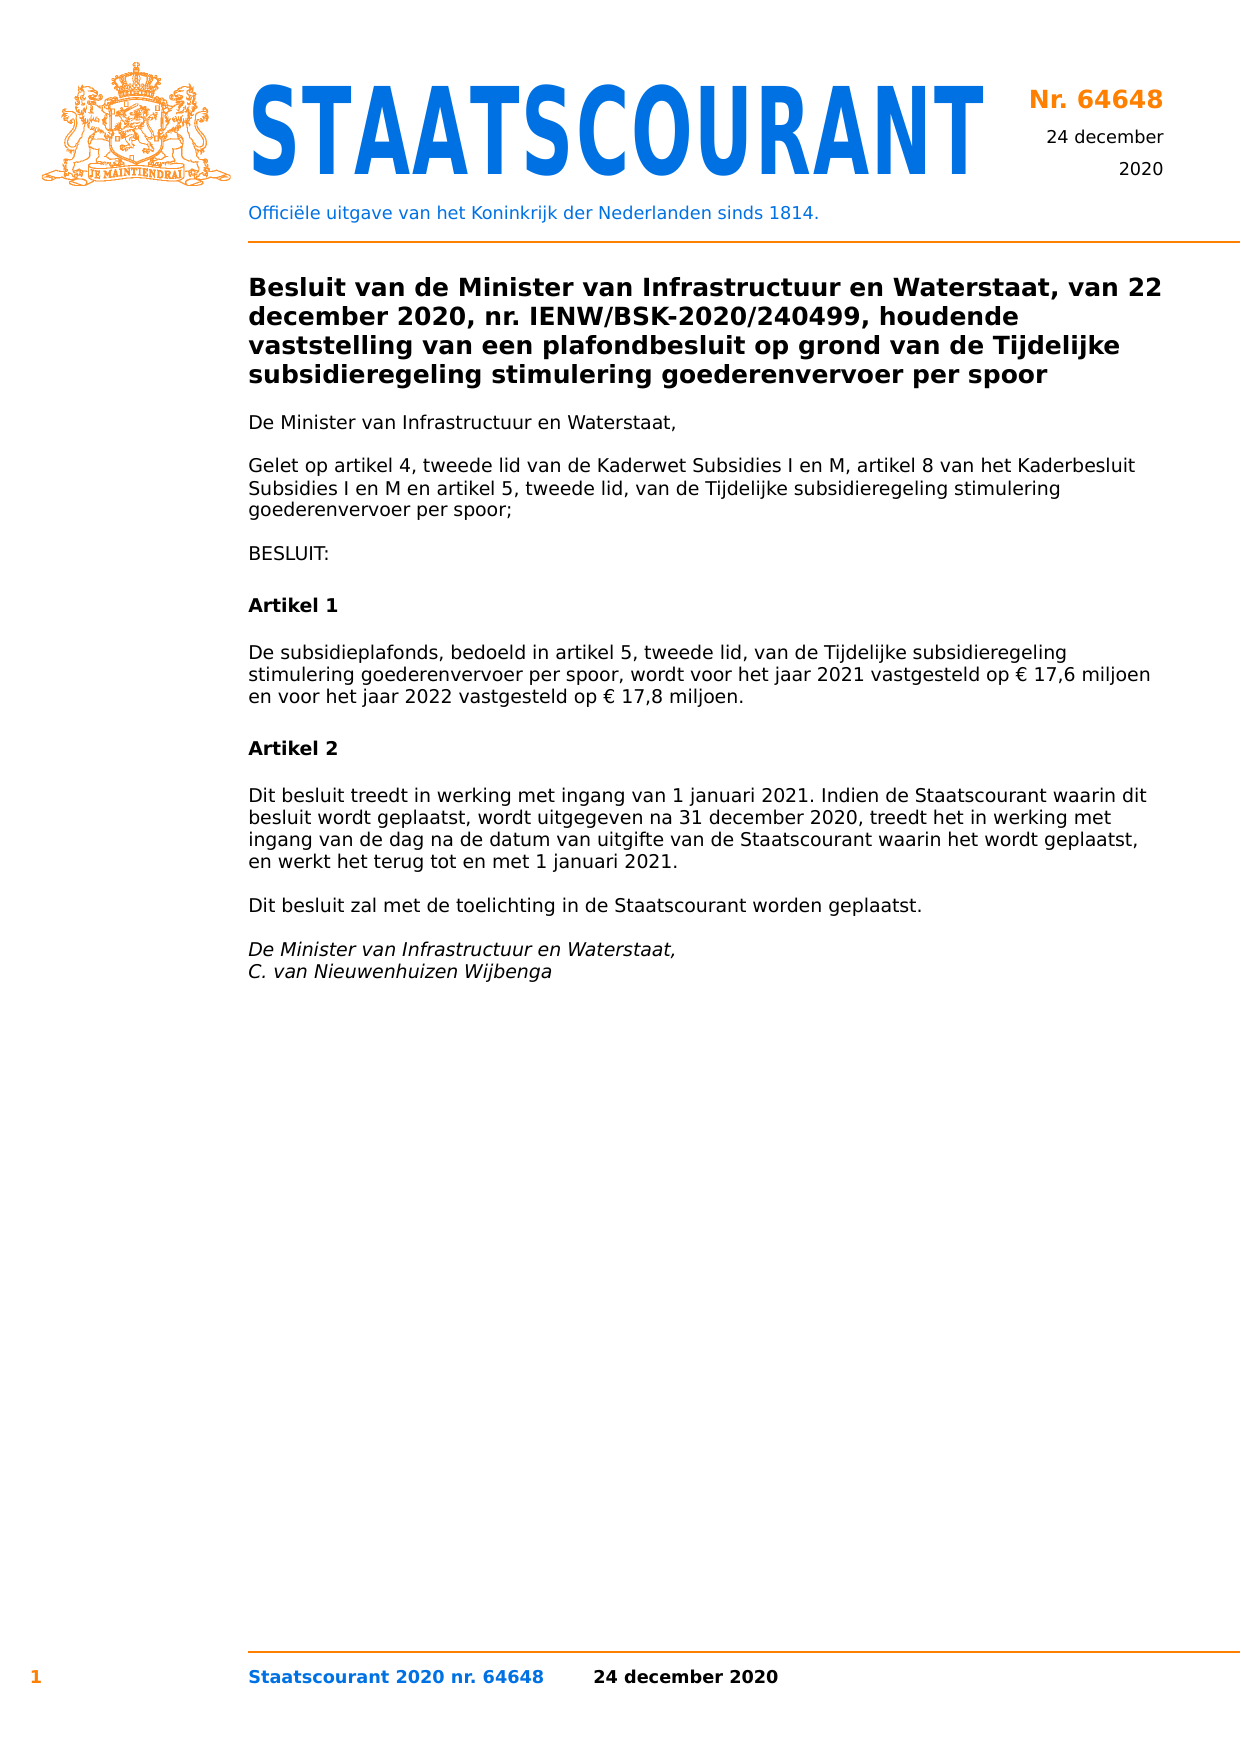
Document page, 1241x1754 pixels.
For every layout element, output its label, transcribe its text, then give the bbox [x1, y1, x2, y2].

table_cell 2020 [998, 153, 1240, 203]
subtitle Besluit van de Minister van Infrastructuur en Waterstaat, van 22 december 2020, nr. IENW/BSK-2020/240499, houdende vaststelling van een plafondbesluit op grond van de Tijdelijke subsidieregeling stimulering goederenvervoer per spoor [248, 273, 1163, 390]
text Gelet op artikel 4, tweede lid van de Kaderwet Subsidies I en M, artikel 8 van het Kaderbesluit Subsidies I en M en artikel 5, tweede lid, van de Tijdelijke subsidieregeling stimulering goederenvervoer per spoor; [248, 455, 1163, 521]
text De Minister van Infrastructuur en Waterstaat, C. van Nieuwenhuizen Wijbenga [248, 939, 1163, 983]
table_cell 24 december [998, 121, 1240, 153]
picture [41, 62, 231, 186]
table_header STAATSCOURANT [248, 62, 998, 203]
text De subsidieplafonds, bedoeld in artikel 5, tweede lid, van de Tijdelijke subsidieregeling stimulering goederenvervoer per spoor, wordt voor het jaar 2021 vastgesteld op € 17,6 miljoen en voor het jaar 2022 vastgesteld op € 17,8 miljoen. [248, 642, 1163, 708]
table_header [25, 62, 248, 241]
text De Minister van Infrastructuur en Waterstaat, [248, 412, 1163, 433]
subtitle Artikel 1 [248, 595, 1163, 617]
text BESLUIT: [248, 543, 1163, 565]
text Dit besluit treedt in werking met ingang van 1 januari 2021. Indien de Staatscourant waarin dit besluit wordt geplaatst, wordt uitgegeven na 31 december 2020, treedt het in werking met ingang van de dag na de datum van uitgifte van de Staatscourant waarin het wordt geplaatst, en werkt het terug tot en met 1 januari 2021. [248, 785, 1163, 873]
table_cell Officiële uitgave van het Koninkrijk der Nederlanden sinds 1814. [248, 203, 1240, 241]
table_header Nr. 64648 [998, 62, 1240, 121]
text Dit besluit zal met de toelichting in de Staatscourant worden geplaatst. [248, 895, 1163, 917]
subtitle Artikel 2 [248, 738, 1163, 760]
